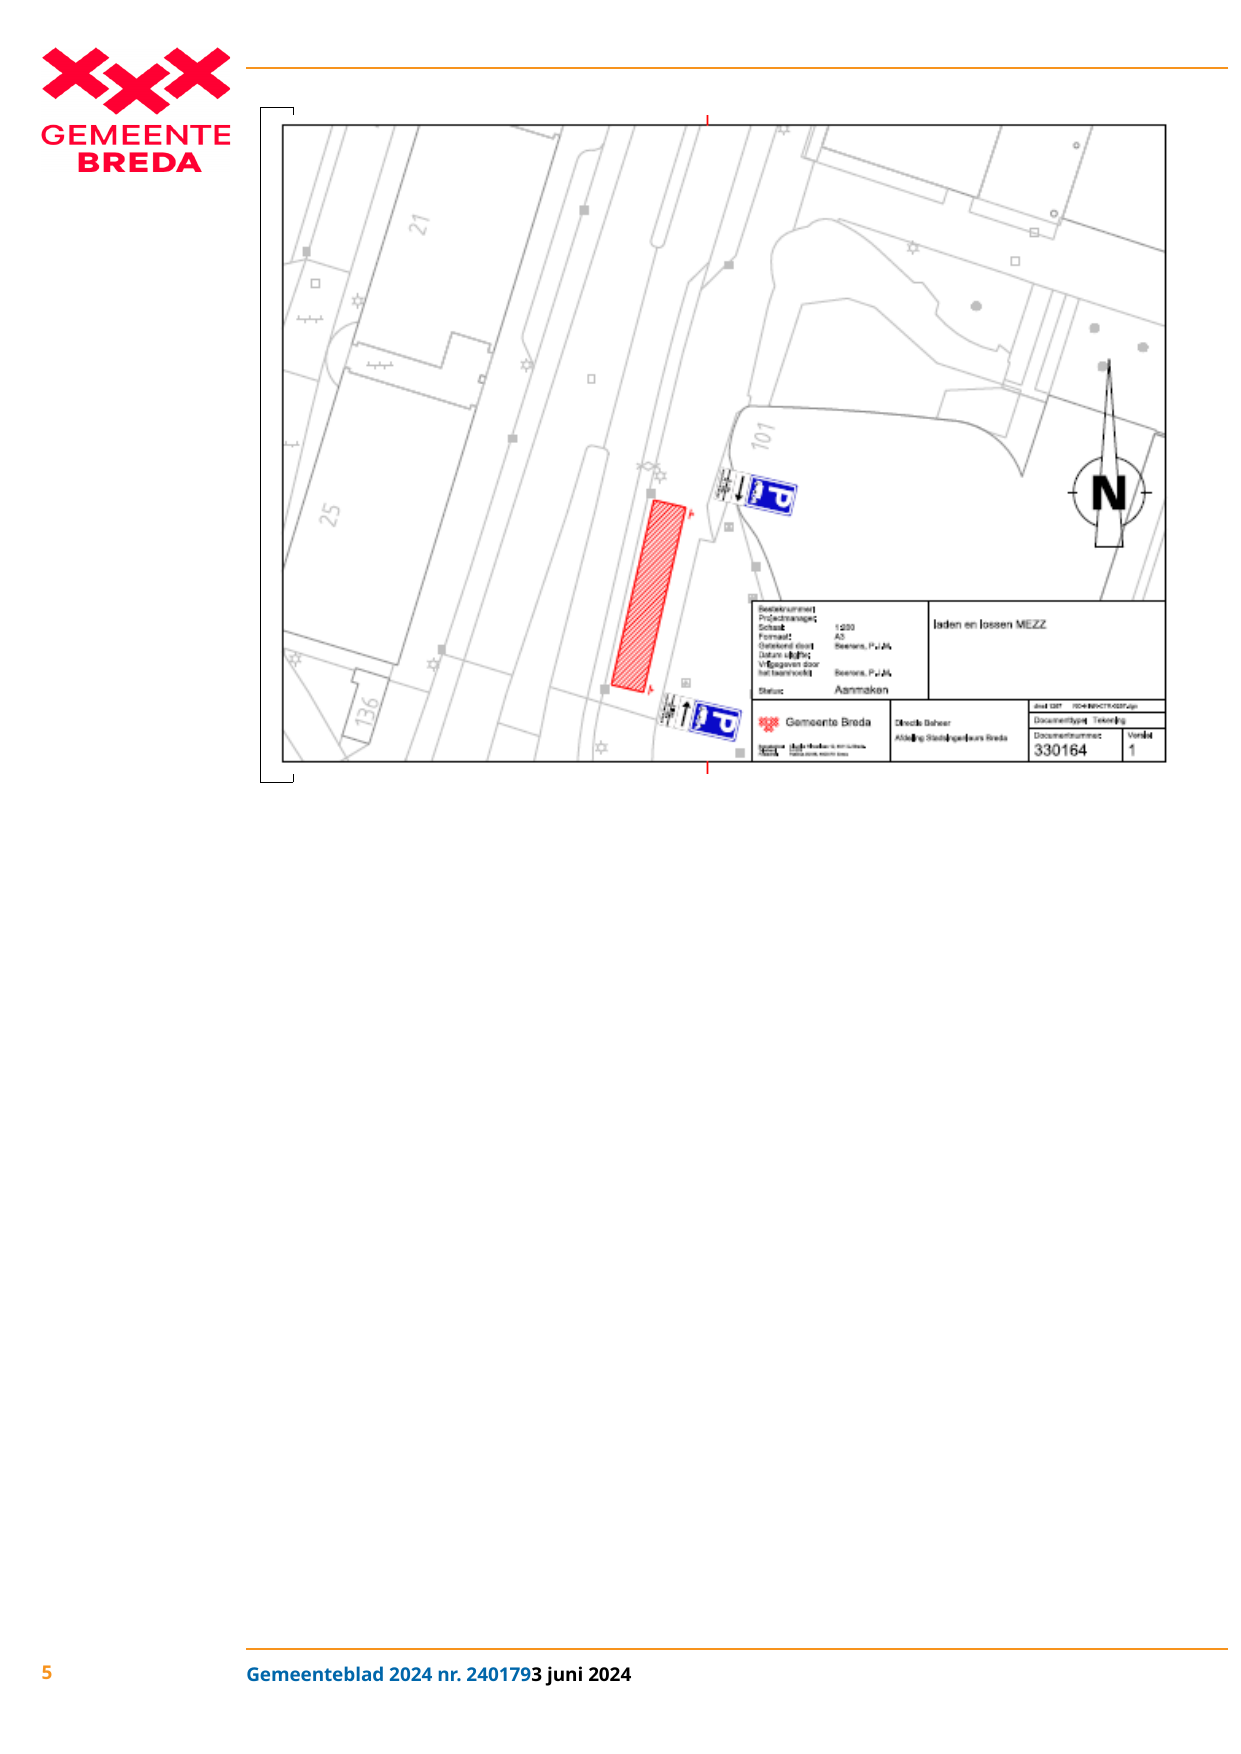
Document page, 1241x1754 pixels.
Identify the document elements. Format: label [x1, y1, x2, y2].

picture [41, 47, 231, 172]
picture [268, 115, 1173, 774]
